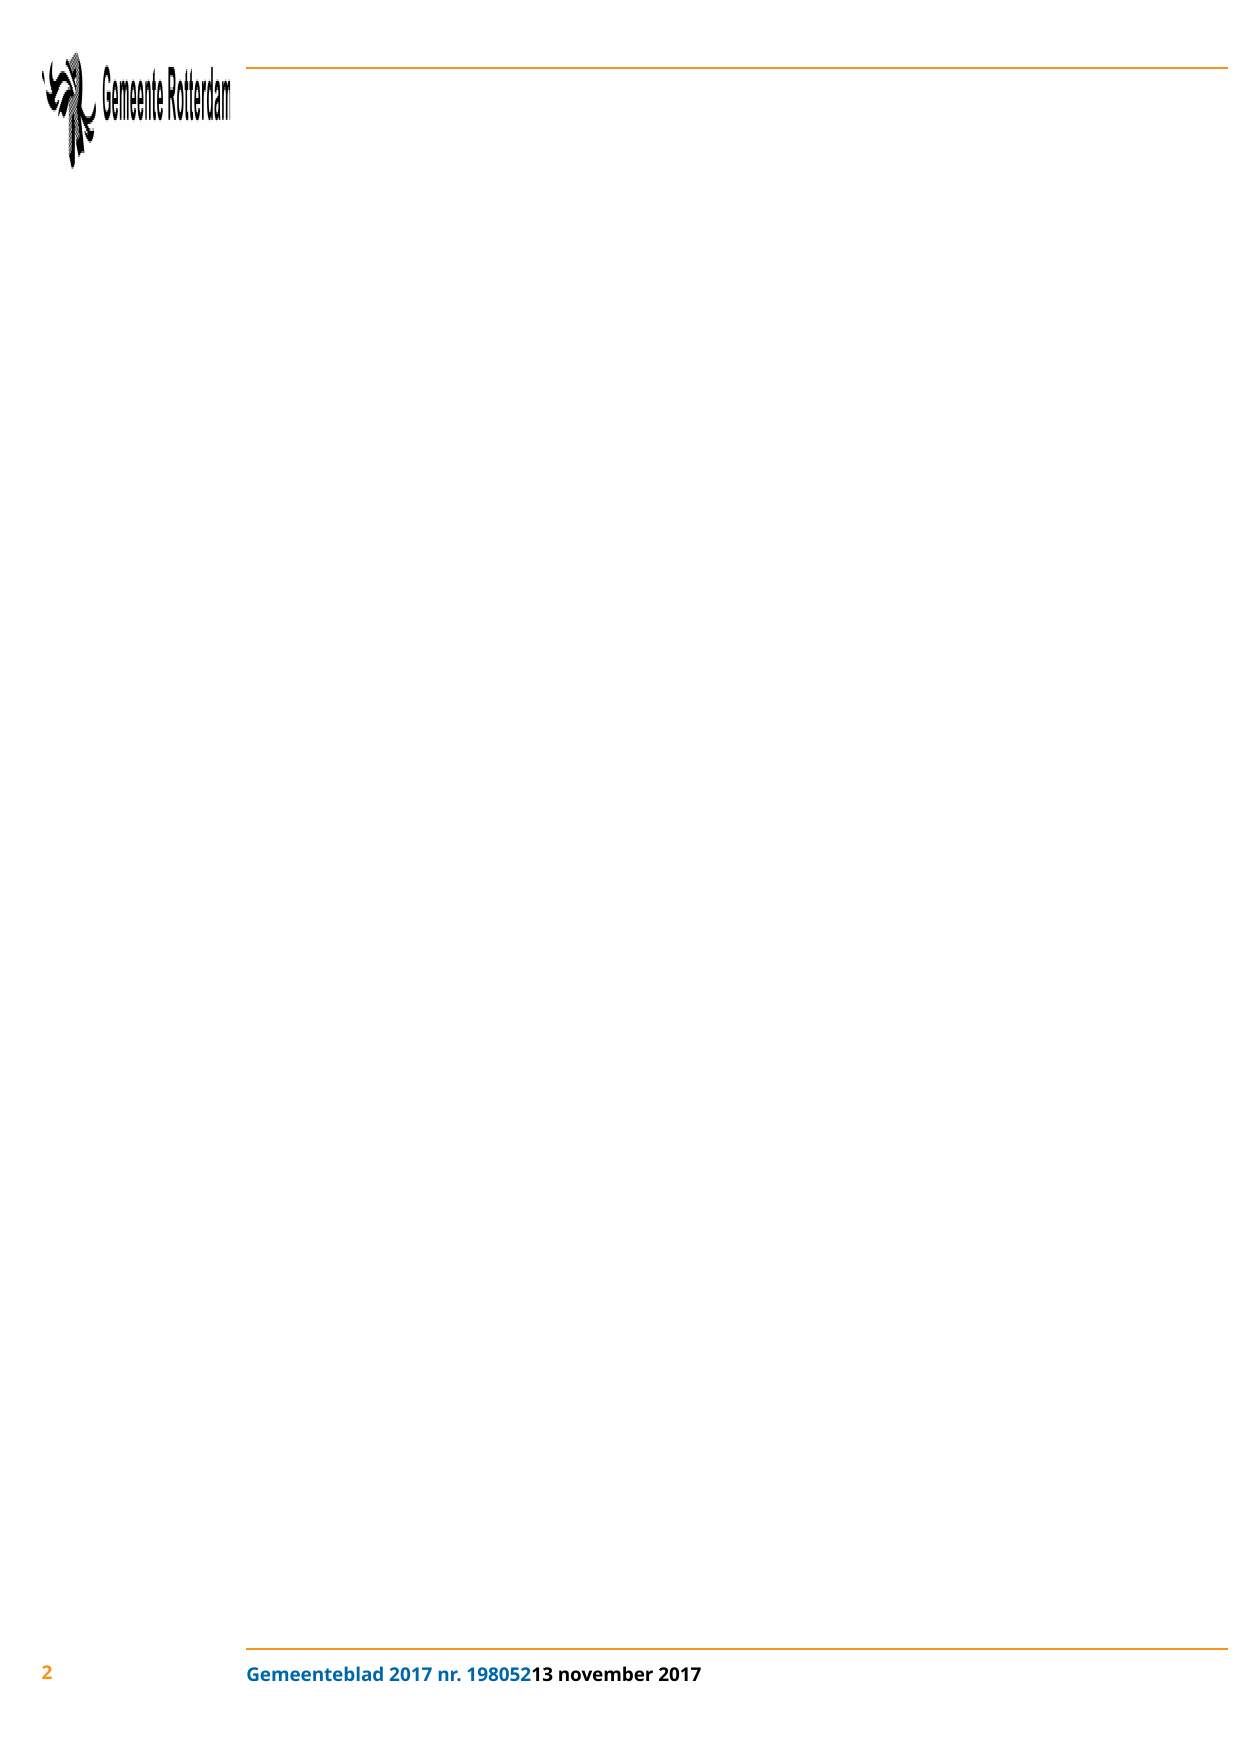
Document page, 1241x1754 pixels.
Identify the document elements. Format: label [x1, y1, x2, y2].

picture [41, 47, 231, 172]
